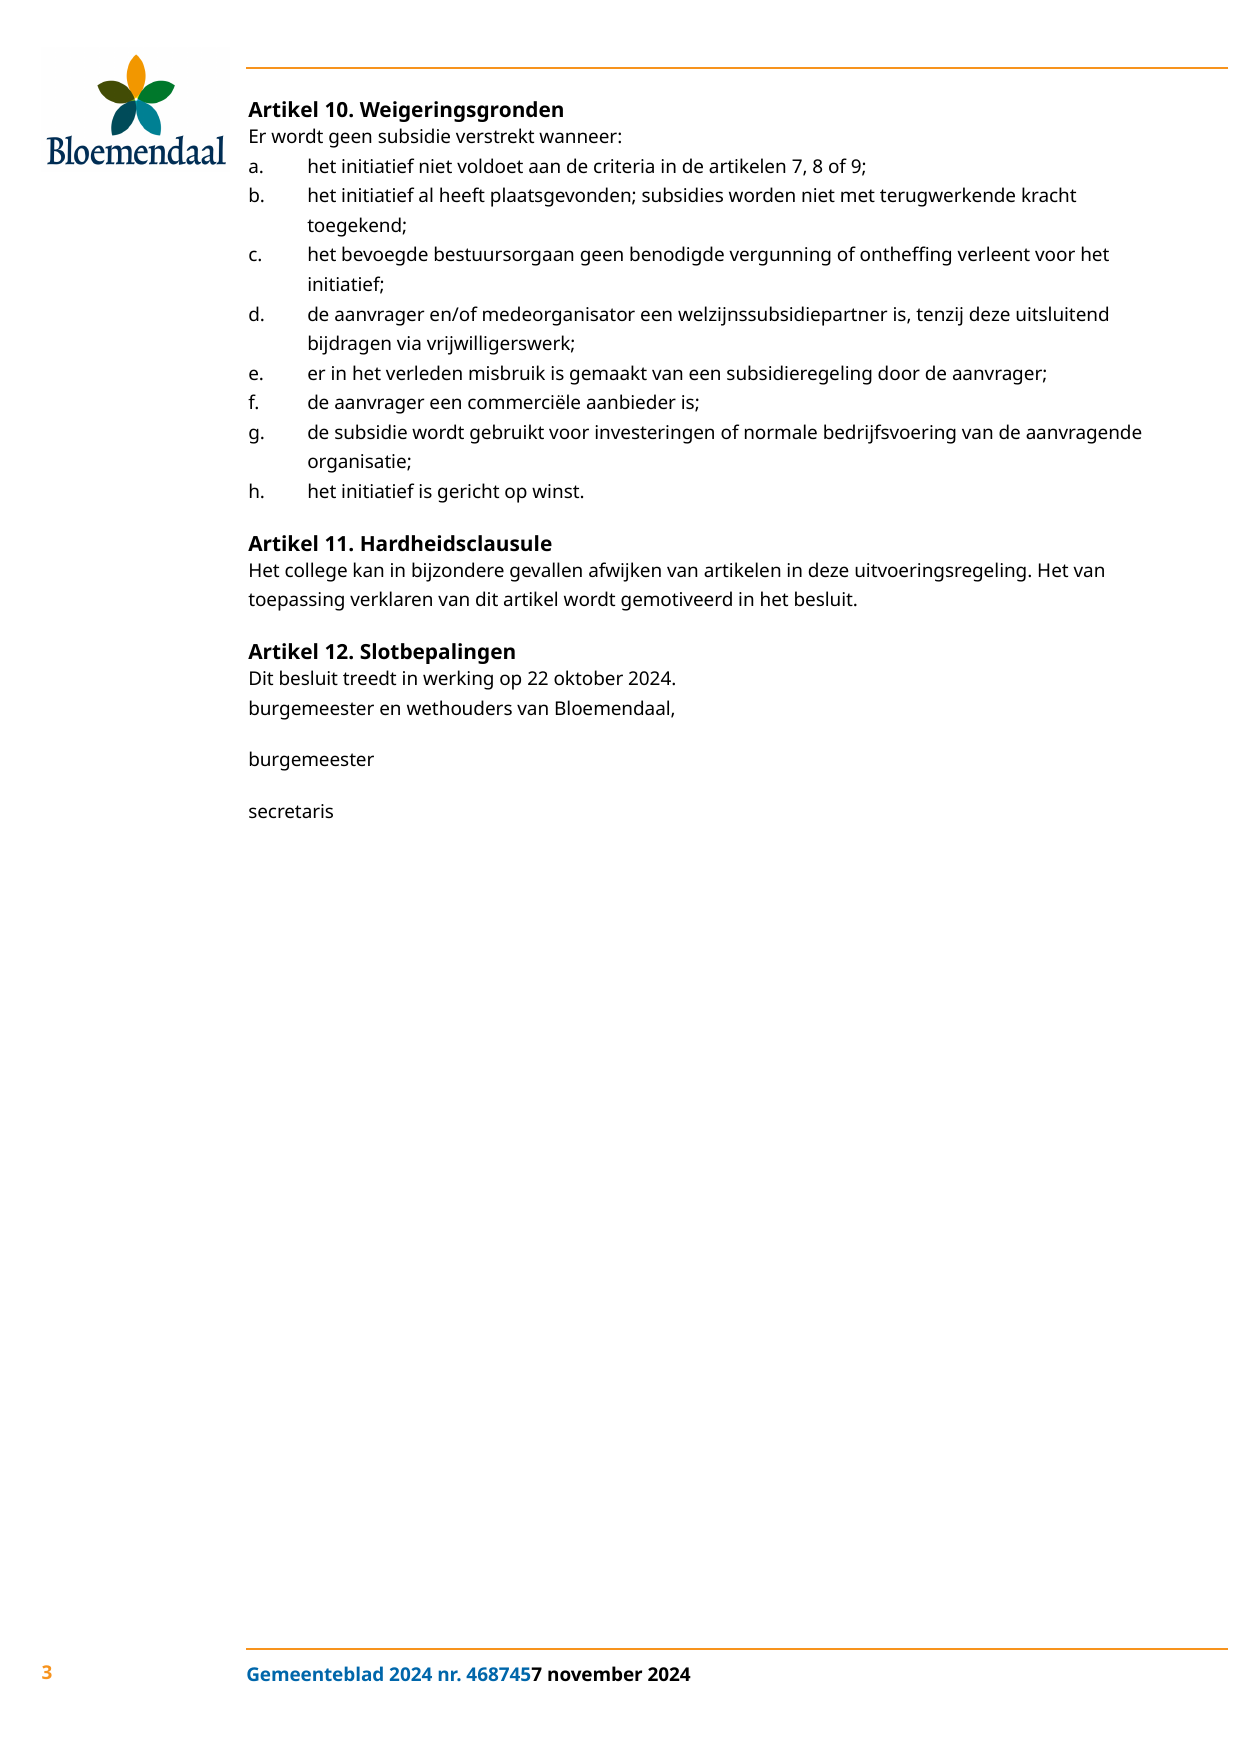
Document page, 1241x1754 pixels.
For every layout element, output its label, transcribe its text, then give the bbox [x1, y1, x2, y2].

text Er wordt geen subsidie verstrekt wanneer: [248, 123, 1152, 149]
list de aanvrager een commerciële aanbieder is; [248, 389, 1152, 415]
text Dit besluit treedt in werking op 22 oktober 2024. [248, 666, 1152, 691]
list het initiatief al heeft plaatsgevonden; subsidies worden niet met terugwerkende kracht toegekend; [248, 182, 1152, 238]
text Het college kan in bijzondere gevallen afwijken van artikelen in deze uitvoeringsregeling. Het van toepassing verklaren van dit artikel wordt gemotiveerd in het besluit. [248, 557, 1152, 612]
text secretaris [248, 798, 1152, 824]
list het initiatief is gericht op winst. [248, 478, 1152, 504]
picture [41, 47, 231, 172]
list de subsidie wordt gebruikt voor investeringen of normale bedrijfsvoering van de aanvragende organisatie; [248, 419, 1152, 474]
list het bevoegde bestuursorgaan geen benodigde vergunning of ontheffing verleent voor het initiatief; [248, 242, 1152, 297]
list er in het verleden misbruik is gemaakt van een subsidieregeling door de aanvrager; [248, 360, 1152, 386]
list het initiatief niet voldoet aan de criteria in de artikelen 7, 8 of 9; [248, 153, 1152, 178]
text Artikel 12. Slotbepalingen [248, 637, 1152, 666]
text Artikel 11. Hardheidsclausule [248, 529, 1152, 557]
text Artikel 10. Weigeringsgronden [248, 95, 1152, 123]
text burgemeester [248, 747, 1152, 772]
list de aanvrager en/of medeorganisator een welzijnssubsidiepartner is, tenzij deze uitsluitend bijdragen via vrijwilligerswerk; [248, 301, 1152, 356]
text burgemeester en wethouders van Bloemendaal, [248, 695, 1152, 721]
